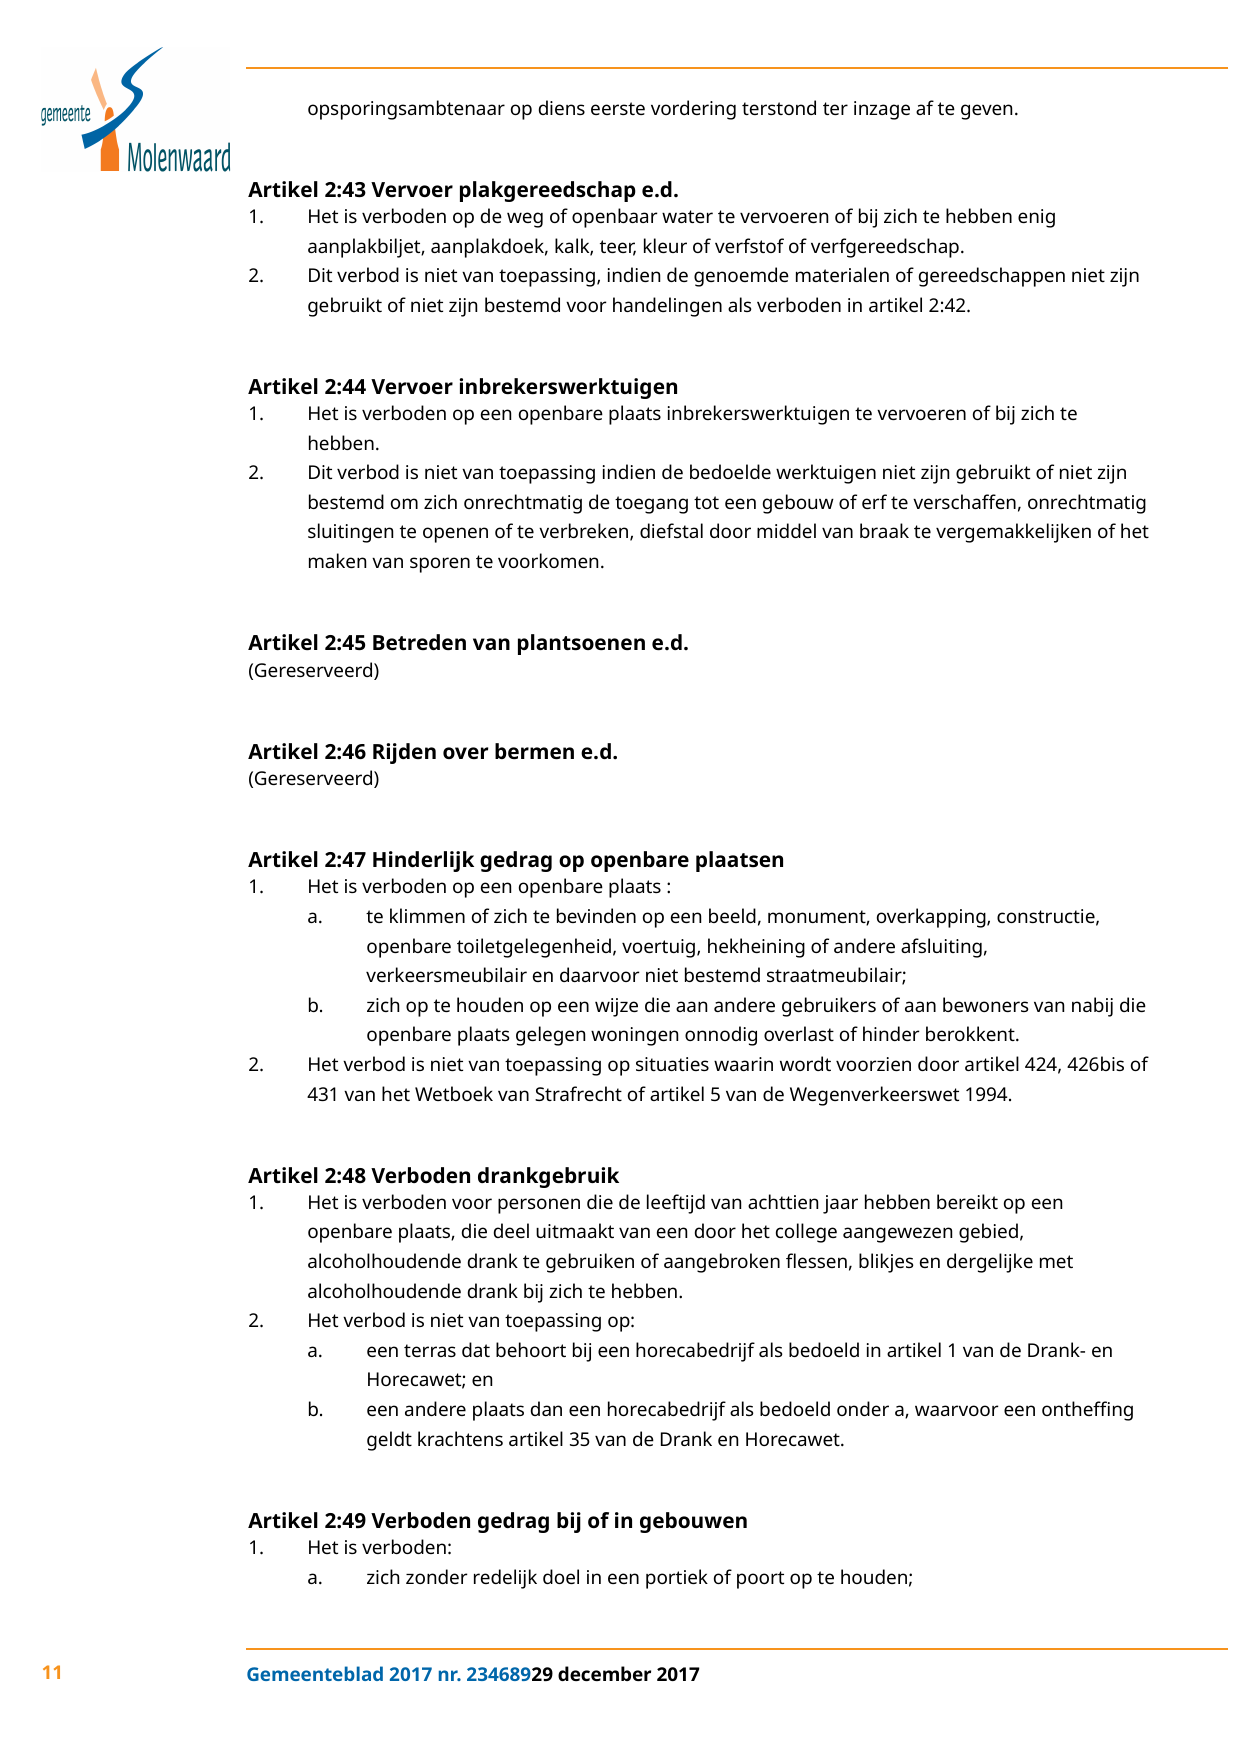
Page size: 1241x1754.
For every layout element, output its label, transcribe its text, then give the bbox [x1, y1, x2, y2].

list Het verbod is niet van toepassing op: [248, 1307, 1152, 1333]
text Artikel 2:44 Vervoer inbrekerswerktuigen [248, 372, 1152, 400]
list Het is verboden: [248, 1534, 1152, 1560]
list Het is verboden voor personen die de leeftijd van achttien jaar hebben bereikt op een openbare plaats, die deel uitmaakt van een door het college aangewezen gebied, alcoholhoudende drank te gebruiken of aangebroken flessen, blikjes en dergelijke met alcoholhoudende drank bij zich te hebben. [248, 1189, 1152, 1304]
list zich op te houden op een wijze die aan andere gebruikers of aan bewoners van nabij die openbare plaats gelegen woningen onnodig overlast of hinder berokkent. [307, 992, 1152, 1047]
picture [41, 47, 231, 172]
text Artikel 2:49 Verboden gedrag bij of in gebouwen [248, 1506, 1152, 1534]
list Dit verbod is niet van toepassing, indien de genoemde materialen of gereedschappen niet zijn gebruikt of niet zijn bestemd voor handelingen als verboden in artikel 2:42. [248, 262, 1152, 318]
text Artikel 2:45 Betreden van plantsoenen e.d. [248, 628, 1152, 657]
list Het is verboden op een openbare plaats : [248, 874, 1152, 899]
list opsporingsambtenaar op diens eerste vordering terstond ter inzage af te geven. [248, 95, 1152, 121]
text Artikel 2:47 Hinderlijk gedrag op openbare plaatsen [248, 845, 1152, 874]
text Artikel 2:43 Vervoer plakgereedschap e.d. [248, 175, 1152, 203]
text (Gereserveerd) [248, 765, 1152, 791]
list een terras dat behoort bij een horecabedrijf als bedoeld in artikel 1 van de Drank- en Horecawet; en [307, 1337, 1152, 1392]
list Het verbod is niet van toepassing op situaties waarin wordt voorzien door artikel 424, 426bis of 431 van het Wetboek van Strafrecht of artikel 5 van de Wegenverkeerswet 1994. [248, 1051, 1152, 1106]
text Artikel 2:46 Rijden over bermen e.d. [248, 737, 1152, 765]
text Artikel 2:48 Verboden drankgebruik [248, 1161, 1152, 1189]
list Het is verboden op de weg of openbaar water te vervoeren of bij zich te hebben enig aanplakbiljet, aanplakdoek, kalk, teer, kleur of verfstof of verfgereedschap. [248, 203, 1152, 258]
text (Gereserveerd) [248, 657, 1152, 682]
list Dit verbod is niet van toepassing indien de bedoelde werktuigen niet zijn gebruikt of niet zijn bestemd om zich onrechtmatig de toegang tot een gebouw of erf te verschaffen, onrechtmatig sluitingen te openen of te verbreken, diefstal door middel van braak te vergemakkelijken of het maken van sporen te voorkomen. [248, 459, 1152, 574]
list een andere plaats dan een horecabedrijf als bedoeld onder a, waarvoor een ontheffing geldt krachtens artikel 35 van de Drank en Horecawet. [307, 1396, 1152, 1452]
list te klimmen of zich te bevinden op een beeld, monument, overkapping, constructie, openbare toiletgelegenheid, voertuig, hekheining of andere afsluiting, verkeersmeubilair en daarvoor niet bestemd straatmeubilair; [307, 903, 1152, 988]
list Het is verboden op een openbare plaats inbrekerswerktuigen te vervoeren of bij zich te hebben. [248, 400, 1152, 456]
list zich zonder redelijk doel in een portiek of poort op te houden; [307, 1564, 1152, 1589]
